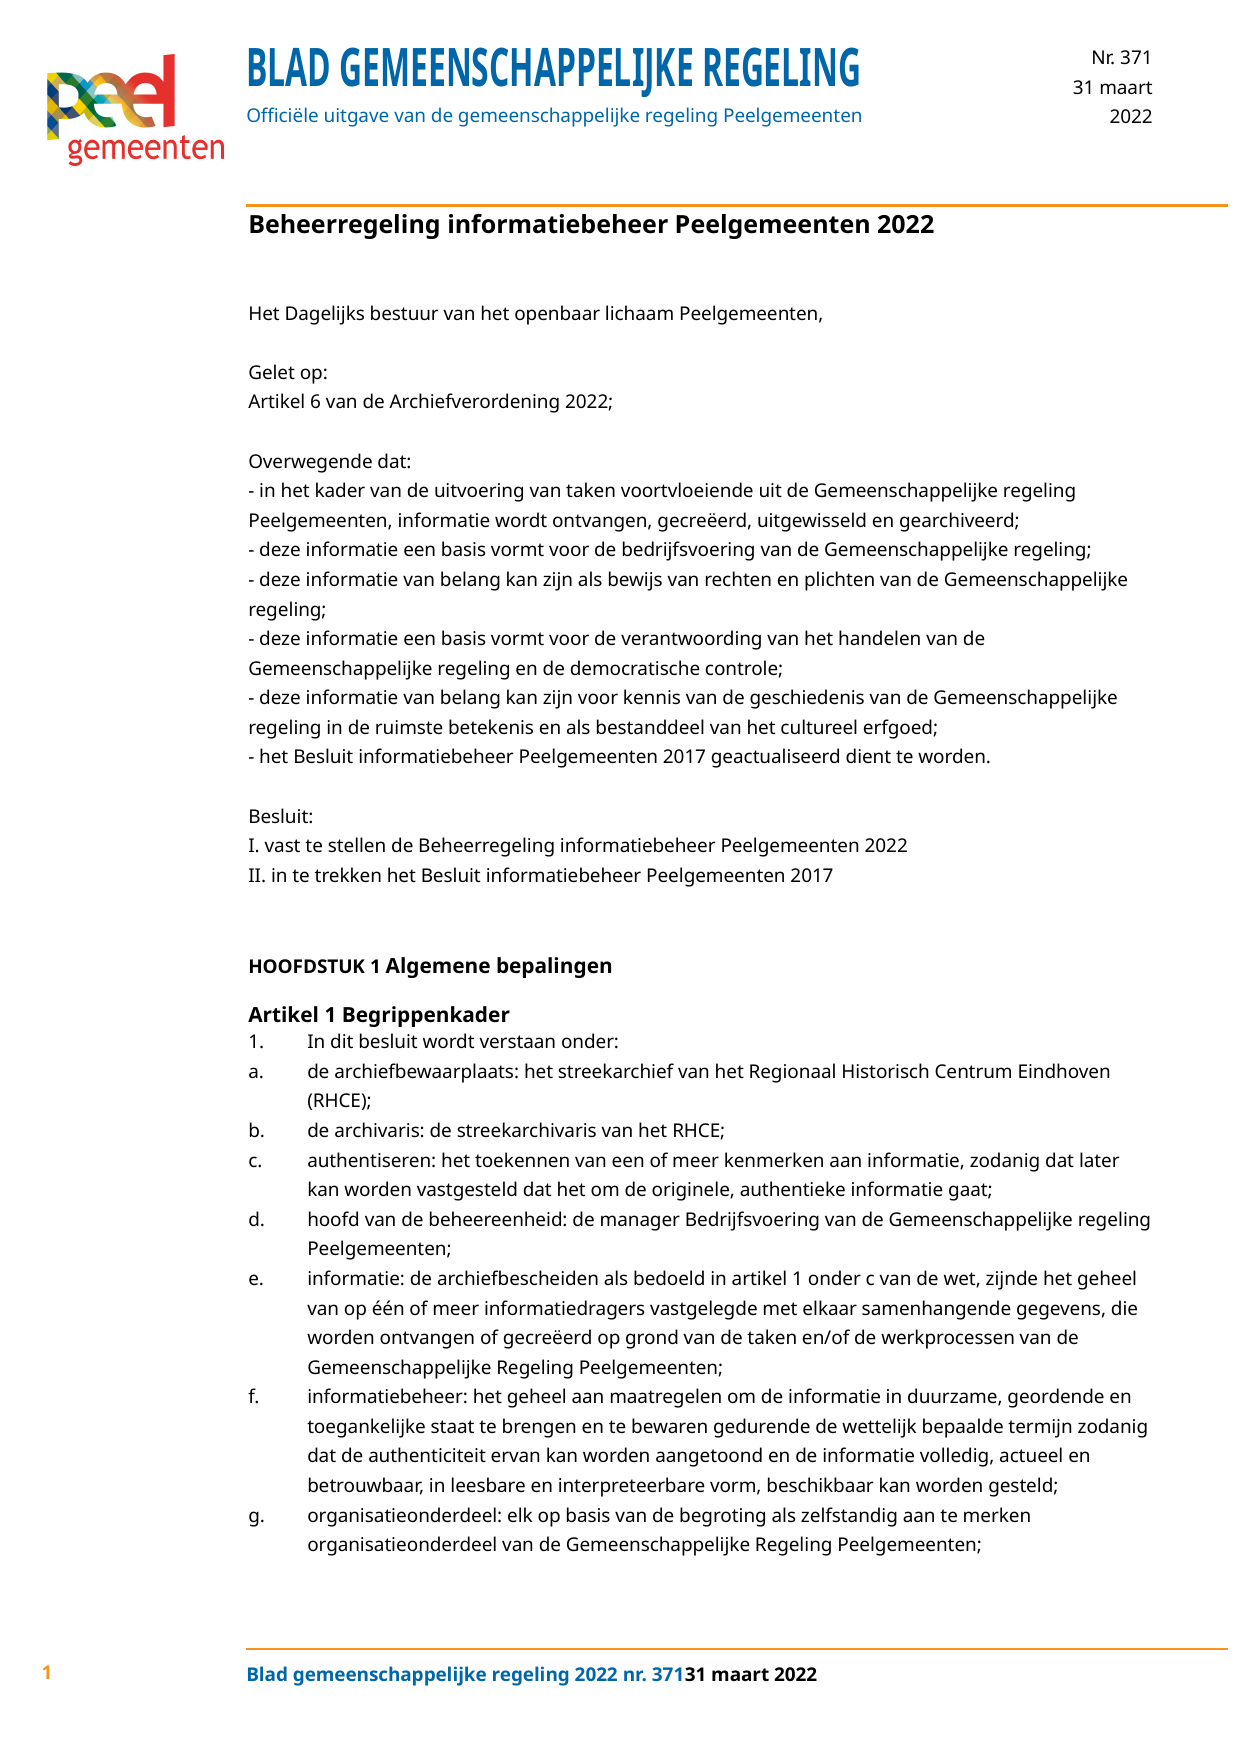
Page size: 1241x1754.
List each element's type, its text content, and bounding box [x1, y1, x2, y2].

list organisatieonderdeel: elk op basis van de begroting als zelfstandig aan te merken organisatieonderdeel van de Gemeenschappelijke Regeling Peelgemeenten; [248, 1502, 1152, 1557]
list hoofd van de beheereenheid: de manager Bedrijfsvoering van de Gemeenschappelijke regeling Peelgemeenten; [248, 1206, 1152, 1261]
text Besluit: [248, 803, 1152, 828]
text - deze informatie een basis vormt voor de verantwoording van het handelen van de Gemeenschappelijke regeling en de democratische controle; [248, 625, 1152, 681]
text II. in te trekken het Besluit informatiebeheer Peelgemeenten 2017 [248, 862, 1152, 888]
text - deze informatie een basis vormt voor de bedrijfsvoering van de Gemeenschappelijke regeling; [248, 537, 1152, 562]
text HOOFDSTUK 1 Algemene bepalingen [248, 951, 1152, 979]
text - in het kader van de uitvoering van taken voortvloeiende uit de Gemeenschappelijke regeling Peelgemeenten, informatie wordt ontvangen, gecreëerd, uitgewisseld en gearchiveerd; [248, 477, 1152, 533]
text I. vast te stellen de Beheerregeling informatiebeheer Peelgemeenten 2022 [248, 832, 1152, 858]
text Gelet op: [248, 359, 1152, 385]
text Artikel 1 Begrippenkader [248, 1000, 1152, 1028]
text Beheerregeling informatiebeheer Peelgemeenten 2022 [248, 207, 1152, 241]
text - deze informatie van belang kan zijn voor kennis van de geschiedenis van de Gemeenschappelijke regeling in de ruimste betekenis en als bestanddeel van het cultureel erfgoed; [248, 684, 1152, 740]
text Artikel 6 van de Archiefverordening 2022; [248, 389, 1152, 414]
picture [41, 47, 231, 172]
list de archivaris: de streekarchivaris van het RHCE; [248, 1117, 1152, 1143]
list de archiefbewaarplaats: het streekarchief van het Regionaal Historisch Centrum Eindhoven (RHCE); [248, 1058, 1152, 1113]
list authentiseren: het toekennen van een of meer kenmerken aan informatie, zodanig dat later kan worden vastgesteld dat het om de originele, authentieke informatie gaat; [248, 1147, 1152, 1202]
text Overwegende dat: [248, 448, 1152, 473]
text - deze informatie van belang kan zijn als bewijs van rechten en plichten van de Gemeenschappelijke regeling; [248, 566, 1152, 621]
text Het Dagelijks bestuur van het openbaar lichaam Peelgemeenten, [248, 300, 1152, 326]
list informatie: de archiefbescheiden als bedoeld in artikel 1 onder c van de wet, zijnde het geheel van op één of meer informatiedragers vastgelegde met elkaar samenhangende gegevens, die worden ontvangen of gecreëerd op grond van de taken en/of de werkprocessen van de Gemeenschappelijke Regeling Peelgemeenten; [248, 1265, 1152, 1379]
text - het Besluit informatiebeheer Peelgemeenten 2017 geactualiseerd dient te worden. [248, 744, 1152, 769]
list In dit besluit wordt verstaan onder: [248, 1028, 1152, 1054]
list informatiebeheer: het geheel aan maatregelen om de informatie in duurzame, geordende en toegankelijke staat te brengen en te bewaren gedurende de wettelijk bepaalde termijn zodanig dat de authenticiteit ervan kan worden aangetoond en de informatie volledig, actueel en betrouwbaar, in leesbare en interpreteerbare vorm, beschikbaar kan worden gesteld; [248, 1383, 1152, 1498]
